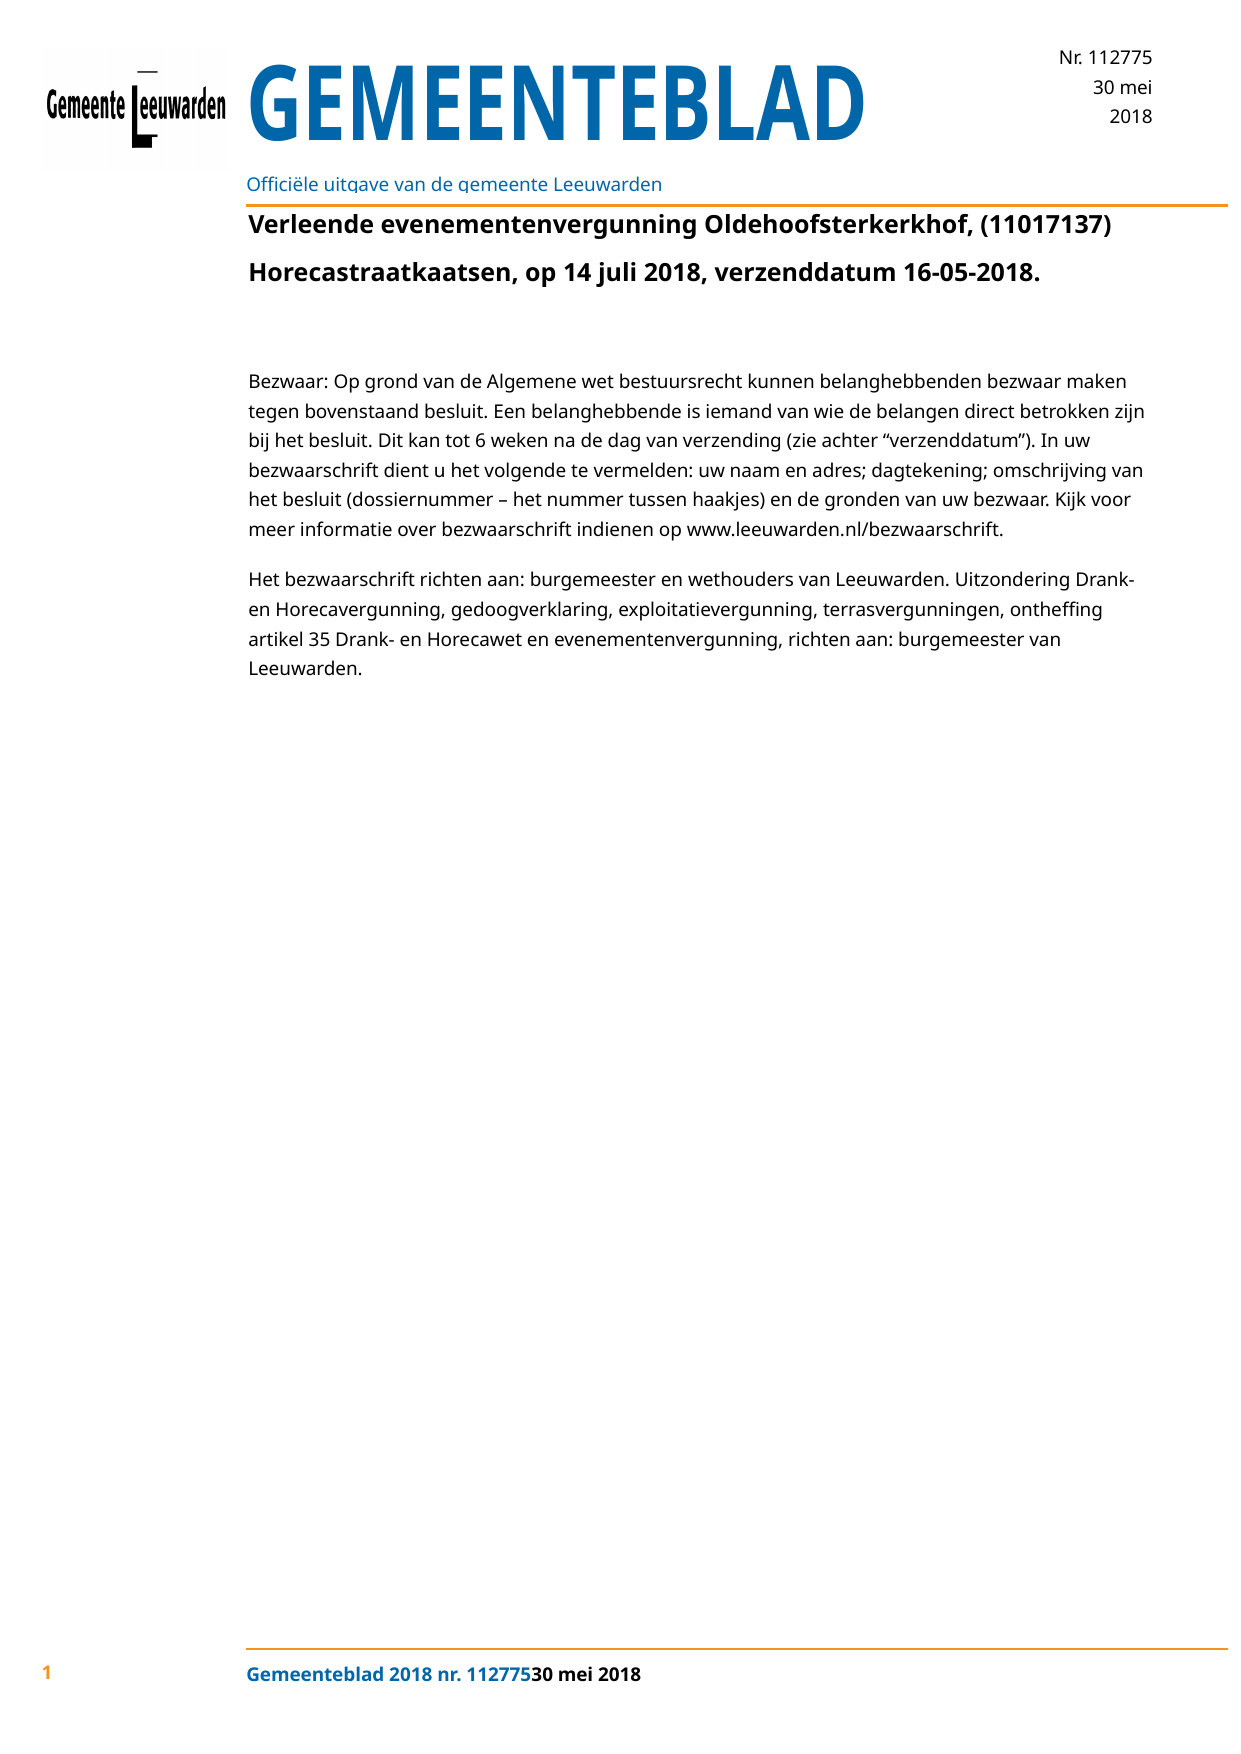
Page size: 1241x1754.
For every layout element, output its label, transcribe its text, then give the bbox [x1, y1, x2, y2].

picture [41, 47, 231, 172]
text Bezwaar: Op grond van de Algemene wet bestuursrecht kunnen belanghebbenden bezwaar maken tegen bovenstaand besluit. Een belanghebbende is iemand van wie de belangen direct betrokken zijn bij het besluit. Dit kan tot 6 weken na de dag van verzending (zie achter “verzenddatum”). In uw bezwaarschrift dient u het volgende te vermelden: uw naam en adres; dagtekening; omschrijving van het besluit (dossiernummer – het nummer tussen haakjes) en de gronden van uw bezwaar. Kijk voor meer informatie over bezwaarschrift indienen op www.leeuwarden.nl/bezwaarschrift. [248, 368, 1152, 542]
text Verleende evenementenvergunning Oldehoofsterkerkhof, (11017137) Horecastraatkaatsen, op 14 juli 2018, verzenddatum 16-05-2018. [248, 207, 1152, 288]
text Het bezwaarschrift richten aan: burgemeester en wethouders van Leeuwarden. Uitzondering Drank- en Horecavergunning, gedoogverklaring, exploitatievergunning, terrasvergunningen, ontheffing artikel 35 Drank- en Horecawet en evenementenvergunning, richten aan: burgemeester van Leeuwarden. [248, 567, 1152, 681]
